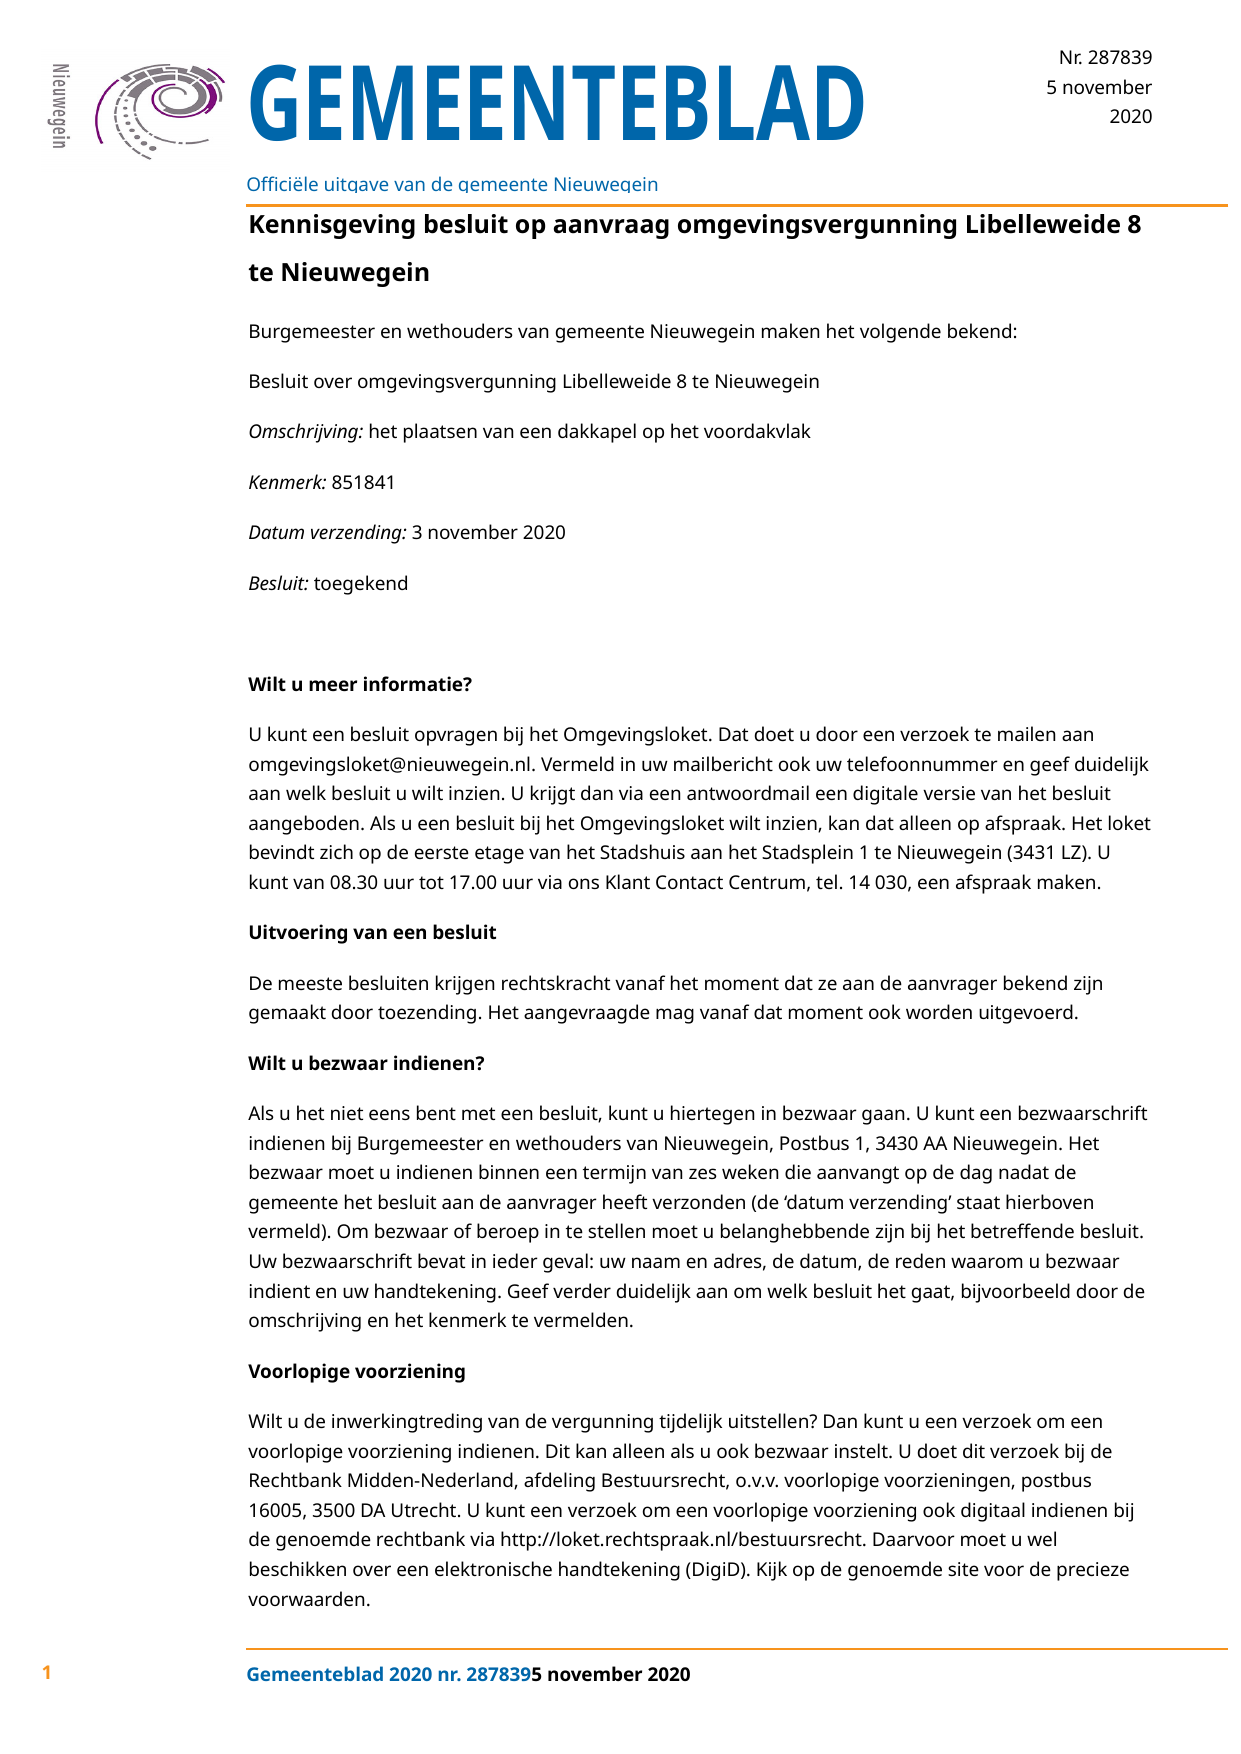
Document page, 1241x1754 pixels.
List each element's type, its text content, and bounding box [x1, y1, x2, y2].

text Omschrijving: het plaatsen van een dakkapel op het voordakvlak [248, 419, 1152, 444]
text Als u het niet eens bent met een besluit, kunt u hiertegen in bezwaar gaan. U kunt een bezwaarschrift indienen bij Burgemeester en wethouders van Nieuwegein, Postbus 1, 3430 AA Nieuwegein. Het bezwaar moet u indienen binnen een termijn van zes weken die aanvangt op de dag nadat de gemeente het besluit aan de aanvrager heeft verzonden (de ‘datum verzending’ staat hierboven vermeld). Om bezwaar of beroep in te stellen moet u belanghebbende zijn bij het betreffende besluit. Uw bezwaarschrift bevat in ieder geval: uw naam en adres, de datum, de reden waarom u bezwaar indient en uw handtekening. Geef verder duidelijk aan om welk besluit het gaat, bijvoorbeeld door de omschrijving en het kenmerk te vermelden. [248, 1100, 1152, 1333]
text U kunt een besluit opvragen bij het Omgevingsloket. Dat doet u door een verzoek te mailen aan omgevingsloket@nieuwegein.nl. Vermeld in uw mailbericht ook uw telefoonnummer en geef duidelijk aan welk besluit u wilt inzien. U krijgt dan via een antwoordmail een digitale versie van het besluit aangeboden. Als u een besluit bij het Omgevingsloket wilt inzien, kan dat alleen op afspraak. Het loket bevindt zich op de eerste etage van het Stadshuis aan het Stadsplein 1 te Nieuwegein (3431 LZ). U kunt van 08.30 uur tot 17.00 uur via ons Klant Contact Centrum, tel. 14 030, een afspraak maken. [248, 721, 1152, 895]
text Kennisgeving besluit op aanvraag omgevingsvergunning Libelleweide 8 te Nieuwegein [248, 207, 1152, 288]
text Besluit over omgevingsvergunning Libelleweide 8 te Nieuwegein [248, 368, 1152, 394]
picture [41, 47, 231, 172]
text Wilt u de inwerkingtreding van de vergunning tijdelijk uitstellen? Dan kunt u een verzoek om een voorlopige voorziening indienen. Dit kan alleen als u ook bezwaar instelt. U doet dit verzoek bij de Rechtbank Midden-Nederland, afdeling Bestuursrecht, o.v.v. voorlopige voorzieningen, postbus 16005, 3500 DA Utrecht. U kunt een verzoek om een voorlopige voorziening ook digitaal indienen bij de genoemde rechtbank via http://loket.rechtspraak.nl/bestuursrecht. Daarvoor moet u wel beschikken over een elektronische handtekening (DigiD). Kijk op de genoemde site voor de precieze voorwaarden. [248, 1408, 1152, 1612]
text Wilt u meer informatie? [248, 671, 1152, 697]
text Voorlopige voorziening [248, 1358, 1152, 1384]
text Datum verzending: 3 november 2020 [248, 519, 1152, 545]
text Burgemeester en wethouders van gemeente Nieuwegein maken het volgende bekend: [248, 318, 1152, 344]
text Besluit: toegekend [248, 570, 1152, 596]
text Wilt u bezwaar indienen? [248, 1050, 1152, 1076]
text Kenmerk: 851841 [248, 469, 1152, 495]
text De meeste besluiten krijgen rechtskracht vanaf het moment dat ze aan de aanvrager bekend zijn gemaakt door toezending. Het aangevraagde mag vanaf dat moment ook worden uitgevoerd. [248, 970, 1152, 1025]
text Uitvoering van een besluit [248, 919, 1152, 945]
